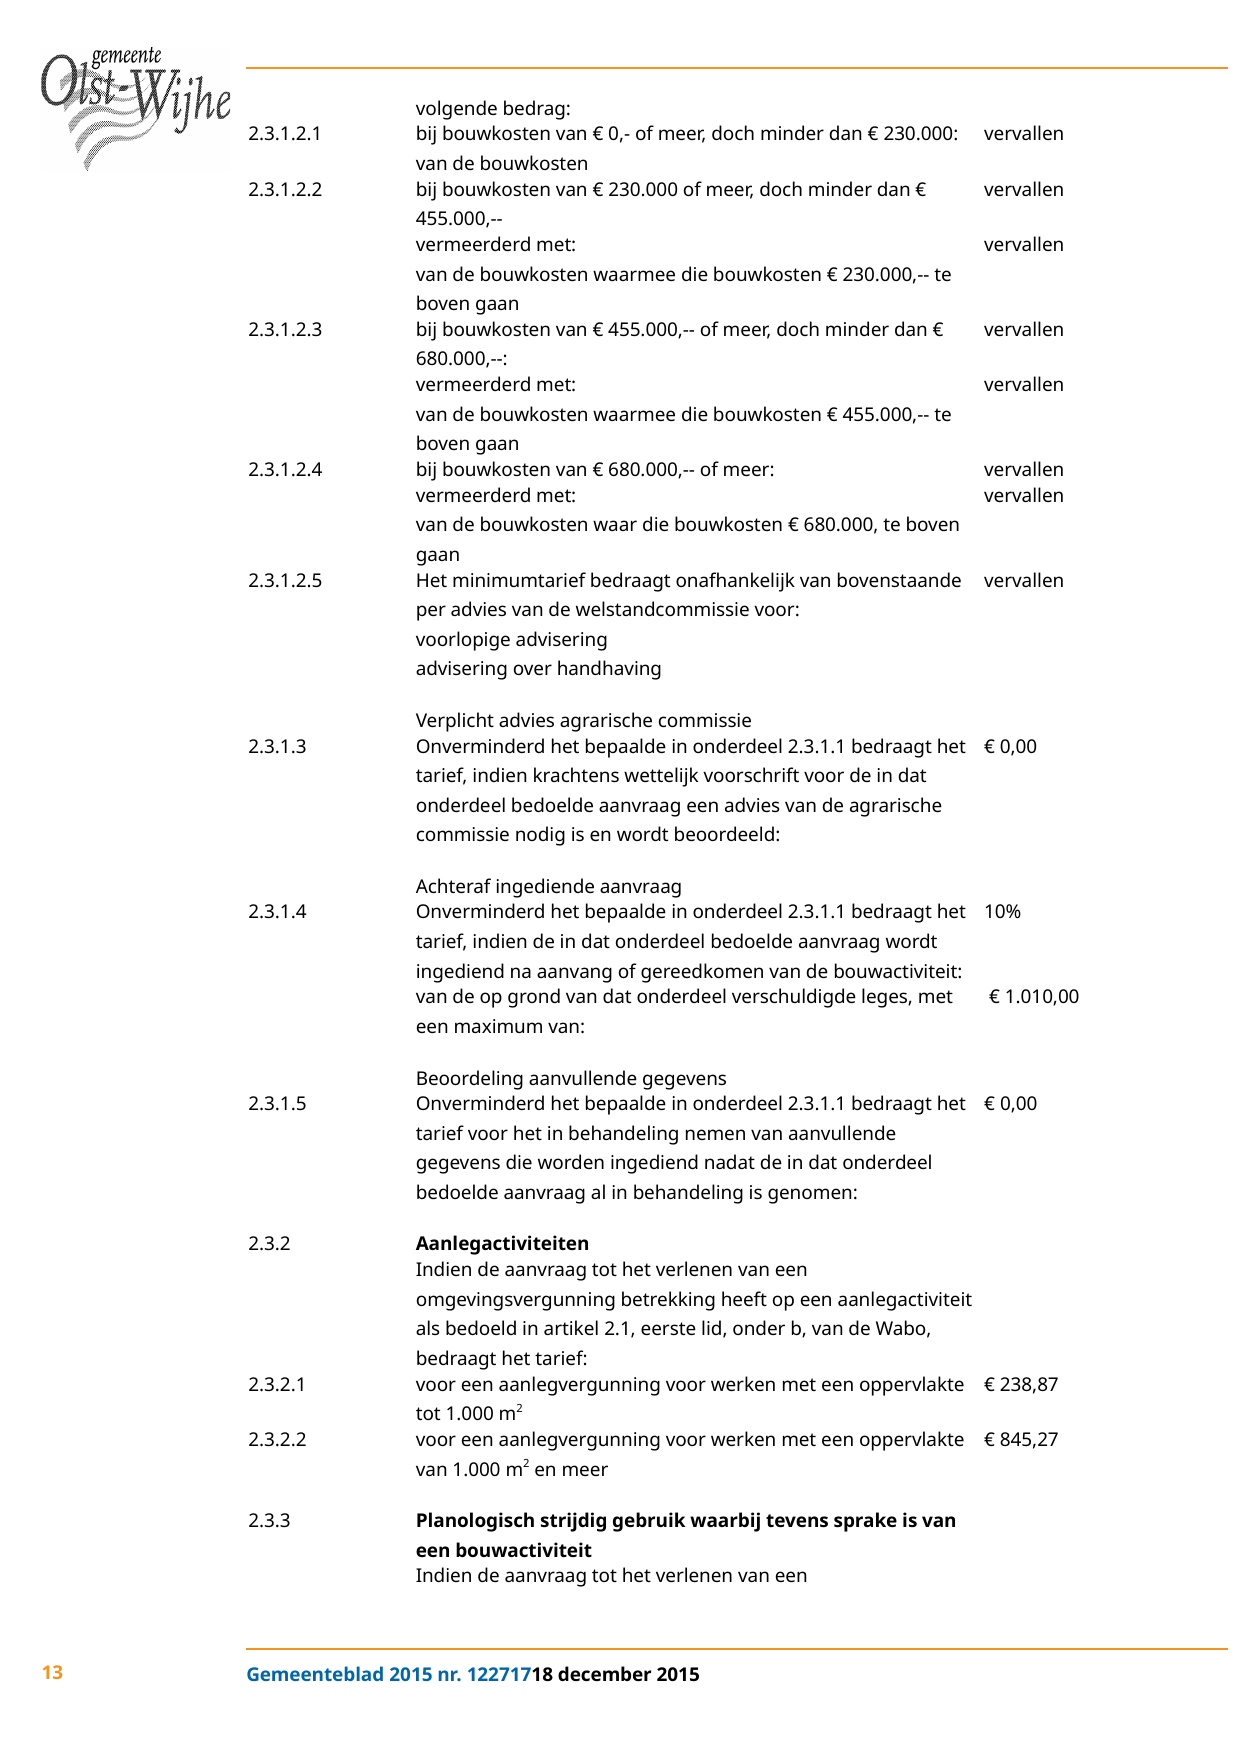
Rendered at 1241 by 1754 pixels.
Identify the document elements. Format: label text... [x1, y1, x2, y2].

table_cell vermeerderd met: van de bouwkosten waarmee die bouwkosten € 455.000,-- te boven gaan [416, 371, 984, 456]
table_cell [984, 95, 1152, 121]
table_cell Aanlegactiviteiten [416, 1231, 984, 1256]
table_cell 2.3.1.2.1 [248, 121, 416, 176]
table_cell € 0,00 [984, 1090, 1152, 1205]
table_cell vervallen [984, 371, 1152, 456]
table_cell 2.3.1.2.3 [248, 316, 416, 371]
table_cell vervallen [984, 456, 1152, 482]
table_cell Indien de aanvraag tot het verlenen van een omgevingsvergunning betrekking heeft op een aanlegactiviteit als bedoeld in artikel 2.1, eerste lid, onder b, van de Wabo, bedraagt het tarief: [416, 1256, 984, 1371]
table_cell [984, 707, 1152, 733]
table_cell [248, 707, 416, 733]
table_cell [248, 371, 416, 456]
table_cell vermeerderd met: van de bouwkosten waarmee die bouwkosten € 230.000,-- te boven gaan [416, 231, 984, 316]
table_cell [416, 1205, 984, 1231]
table_cell 2.3.1.2.4 [248, 456, 416, 482]
table_cell [248, 1481, 416, 1507]
table_cell voor een aanlegvergunning voor werken met een oppervlakte van 1.000 m2 en meer [416, 1426, 984, 1481]
table_cell 2.3.1.3 [248, 733, 416, 847]
table_cell Achteraf ingediende aanvraag [416, 873, 984, 899]
table_cell [984, 1039, 1152, 1065]
table_cell 2.3.2.1 [248, 1371, 416, 1426]
table_cell [416, 681, 984, 707]
table_cell [984, 1507, 1152, 1562]
table_cell [416, 1039, 984, 1065]
table_cell € 845,27 [984, 1426, 1152, 1481]
table_cell 2.3.2.2 [248, 1426, 416, 1481]
table_cell 2.3.1.2.5 [248, 567, 416, 681]
table_cell vervallen [984, 567, 1152, 681]
table_cell [416, 1481, 984, 1507]
table_cell 2.3.2 [248, 1231, 416, 1256]
table_cell vervallen [984, 482, 1152, 567]
table_cell [984, 1231, 1152, 1256]
table_cell volgende bedrag: [416, 95, 984, 121]
table_cell [248, 1563, 416, 1588]
table_cell 2.3.1.4 [248, 899, 416, 984]
table_cell [984, 1256, 1152, 1371]
table_cell Verplicht advies agrarische commissie [416, 707, 984, 733]
table_cell [248, 984, 416, 1039]
table_cell [984, 1481, 1152, 1507]
table_cell [984, 1563, 1152, 1588]
table_cell [248, 873, 416, 899]
table_cell bij bouwkosten van € 230.000 of meer, doch minder dan € 455.000,-- [416, 176, 984, 231]
table_cell € 0,00 [984, 733, 1152, 847]
table_cell bij bouwkosten van € 455.000,-- of meer, doch minder dan € 680.000,--: [416, 316, 984, 371]
table_cell [248, 681, 416, 707]
table_cell [248, 482, 416, 567]
table_cell vervallen [984, 176, 1152, 231]
table_cell Beoordeling aanvullende gegevens [416, 1065, 984, 1090]
table_cell 2.3.1.2.2 [248, 176, 416, 231]
table_cell Onverminderd het bepaalde in onderdeel 2.3.1.1 bedraagt het tarief, indien de in dat onderdeel bedoelde aanvraag wordt ingediend na aanvang of gereedkomen van de bouwactiviteit: [416, 899, 984, 984]
table_cell [248, 847, 416, 873]
table_cell [248, 1205, 416, 1231]
table_cell Onverminderd het bepaalde in onderdeel 2.3.1.1 bedraagt het tarief, indien krachtens wettelijk voorschrift voor de in dat onderdeel bedoelde aanvraag een advies van de agrarische commissie nodig is en wordt beoordeeld: [416, 733, 984, 847]
table_cell bij bouwkosten van € 0,- of meer, doch minder dan € 230.000: van de bouwkosten [416, 121, 984, 176]
table_cell Indien de aanvraag tot het verlenen van een [416, 1563, 984, 1588]
table_cell [248, 1065, 416, 1090]
table_cell [984, 1065, 1152, 1090]
table_cell € 1.010,00 [984, 984, 1152, 1039]
table_cell [984, 873, 1152, 899]
table_cell vervallen [984, 231, 1152, 316]
picture [41, 47, 231, 172]
table_cell 2.3.1.5 [248, 1090, 416, 1205]
table_cell [248, 231, 416, 316]
table_cell vervallen [984, 316, 1152, 371]
table_cell Planologisch strijdig gebruik waarbij tevens sprake is van een bouwactiviteit [416, 1507, 984, 1562]
table_cell [248, 1256, 416, 1371]
table_cell van de op grond van dat onderdeel verschuldigde leges, met een maximum van: [416, 984, 984, 1039]
table_cell Onverminderd het bepaalde in onderdeel 2.3.1.1 bedraagt het tarief voor het in behandeling nemen van aanvullende gegevens die worden ingediend nadat de in dat onderdeel bedoelde aanvraag al in behandeling is genomen: [416, 1090, 984, 1205]
table_cell vervallen [984, 121, 1152, 176]
table_cell [984, 1205, 1152, 1231]
table_cell Het minimumtarief bedraagt onafhankelijk van bovenstaande per advies van de welstandcommissie voor: voorlopige advisering advisering over handhaving [416, 567, 984, 681]
table_cell voor een aanlegvergunning voor werken met een oppervlakte tot 1.000 m2 [416, 1371, 984, 1426]
table_cell bij bouwkosten van € 680.000,-- of meer: [416, 456, 984, 482]
table_cell [416, 847, 984, 873]
table_cell vermeerderd met: van de bouwkosten waar die bouwkosten € 680.000, te boven gaan [416, 482, 984, 567]
table_cell [984, 681, 1152, 707]
table_cell [248, 1039, 416, 1065]
table_cell 2.3.3 [248, 1507, 416, 1562]
table_cell 10% [984, 899, 1152, 984]
table_cell € 238,87 [984, 1371, 1152, 1426]
table_cell [248, 95, 416, 121]
table_cell [984, 847, 1152, 873]
